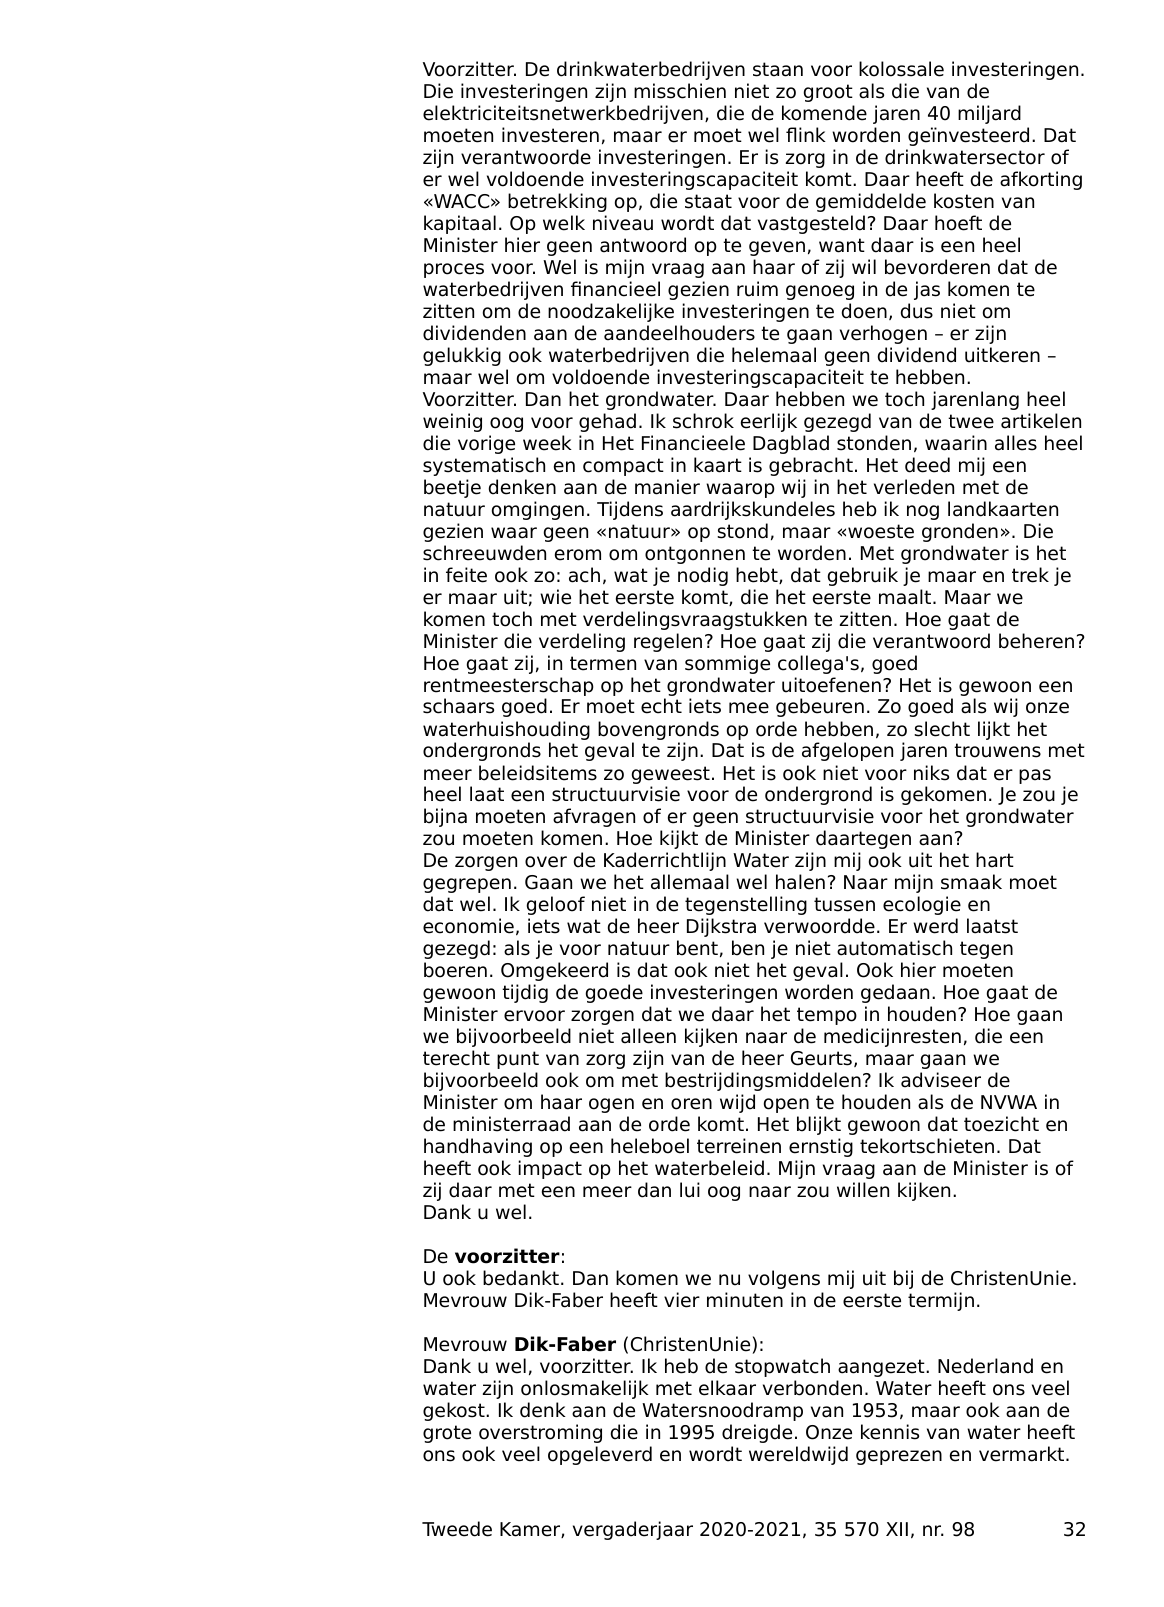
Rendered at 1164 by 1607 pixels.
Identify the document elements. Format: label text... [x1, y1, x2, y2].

text Voorzitter. De drinkwaterbedrijven staan voor kolossale investeringen. Die investeringen zijn misschien niet zo groot als die van de elektriciteitsnetwerkbedrijven, die de komende jaren 40 miljard moeten investeren, maar er moet wel flink worden geïnvesteerd. Dat zijn verantwoorde investeringen. Er is zorg in de drinkwatersector of er wel voldoende investeringscapaciteit komt. Daar heeft de afkorting «WACC» betrekking op, die staat voor de gemiddelde kosten van kapitaal. Op welk niveau wordt dat vastgesteld? Daar hoeft de Minister hier geen antwoord op te geven, want daar is een heel proces voor. Wel is mijn vraag aan haar of zij wil bevorderen dat de waterbedrijven financieel gezien ruim genoeg in de jas komen te zitten om de noodzakelijke investeringen te doen, dus niet om dividenden aan de aandeelhouders te gaan verhogen – er zijn gelukkig ook waterbedrijven die helemaal geen dividend uitkeren – maar wel om voldoende investeringscapaciteit te hebben. [422, 59, 1087, 389]
text U ook bedankt. Dan komen we nu volgens mij uit bij de ChristenUnie. Mevrouw Dik-Faber heeft vier minuten in de eerste termijn. [422, 1268, 1087, 1312]
text De zorgen over de Kaderrichtlijn Water zijn mij ook uit het hart gegrepen. Gaan we het allemaal wel halen? Naar mijn smaak moet dat wel. Ik geloof niet in de tegenstelling tussen ecologie en economie, iets wat de heer Dijkstra verwoordde. Er werd laatst gezegd: als je voor natuur bent, ben je niet automatisch tegen boeren. Omgekeerd is dat ook niet het geval. Ook hier moeten gewoon tijdig de goede investeringen worden gedaan. Hoe gaat de Minister ervoor zorgen dat we daar het tempo in houden? Hoe gaan we bijvoorbeeld niet alleen kijken naar de medicijnresten, die een terecht punt van zorg zijn van de heer Geurts, maar gaan we bijvoorbeeld ook om met bestrijdingsmiddelen? Ik adviseer de Minister om haar ogen en oren wijd open te houden als de NVWA in de ministerraad aan de orde komt. Het blijkt gewoon dat toezicht en handhaving op een heleboel terreinen ernstig tekortschieten. Dat heeft ook impact op het waterbeleid. Mijn vraag aan de Minister is of zij daar met een meer dan lui oog naar zou willen kijken. [422, 850, 1087, 1202]
text Dank u wel, voorzitter. Ik heb de stopwatch aangezet. Nederland en water zijn onlosmakelijk met elkaar verbonden. Water heeft ons veel gekost. Ik denk aan de Watersnoodramp van 1953, maar ook aan de grote overstroming die in 1995 dreigde. Onze kennis van water heeft ons ook veel opgeleverd en wordt wereldwijd geprezen en vermarkt. [422, 1356, 1087, 1466]
text Voorzitter. Dan het grondwater. Daar hebben we toch jarenlang heel weinig oog voor gehad. Ik schrok eerlijk gezegd van de twee artikelen die vorige week in Het Financieele Dagblad stonden, waarin alles heel systematisch en compact in kaart is gebracht. Het deed mij een beetje denken aan de manier waarop wij in het verleden met de natuur omgingen. Tijdens aardrijkskundeles heb ik nog landkaarten gezien waar geen «natuur» op stond, maar «woeste gronden». Die schreeuwden erom om ontgonnen te worden. Met grondwater is het in feite ook zo: ach, wat je nodig hebt, dat gebruik je maar en trek je er maar uit; wie het eerste komt, die het eerste maalt. Maar we komen toch met verdelingsvraagstukken te zitten. Hoe gaat de Minister die verdeling regelen? Hoe gaat zij die verantwoord beheren? Hoe gaat zij, in termen van sommige collega's, goed rentmeesterschap op het grondwater uitoefenen? Het is gewoon een schaars goed. Er moet echt iets mee gebeuren. Zo goed als wij onze waterhuishouding bovengronds op orde hebben, zo slecht lijkt het ondergronds het geval te zijn. Dat is de afgelopen jaren trouwens met meer beleidsitems zo geweest. Het is ook niet voor niks dat er pas heel laat een structuurvisie voor de ondergrond is gekomen. Je zou je bijna moeten afvragen of er geen structuurvisie voor het grondwater zou moeten komen. Hoe kijkt de Minister daartegen aan? [422, 389, 1087, 850]
text De voorzitter: [422, 1246, 1087, 1268]
text Mevrouw Dik-Faber (ChristenUnie): [422, 1334, 1087, 1356]
text Dank u wel. [422, 1202, 1087, 1224]
